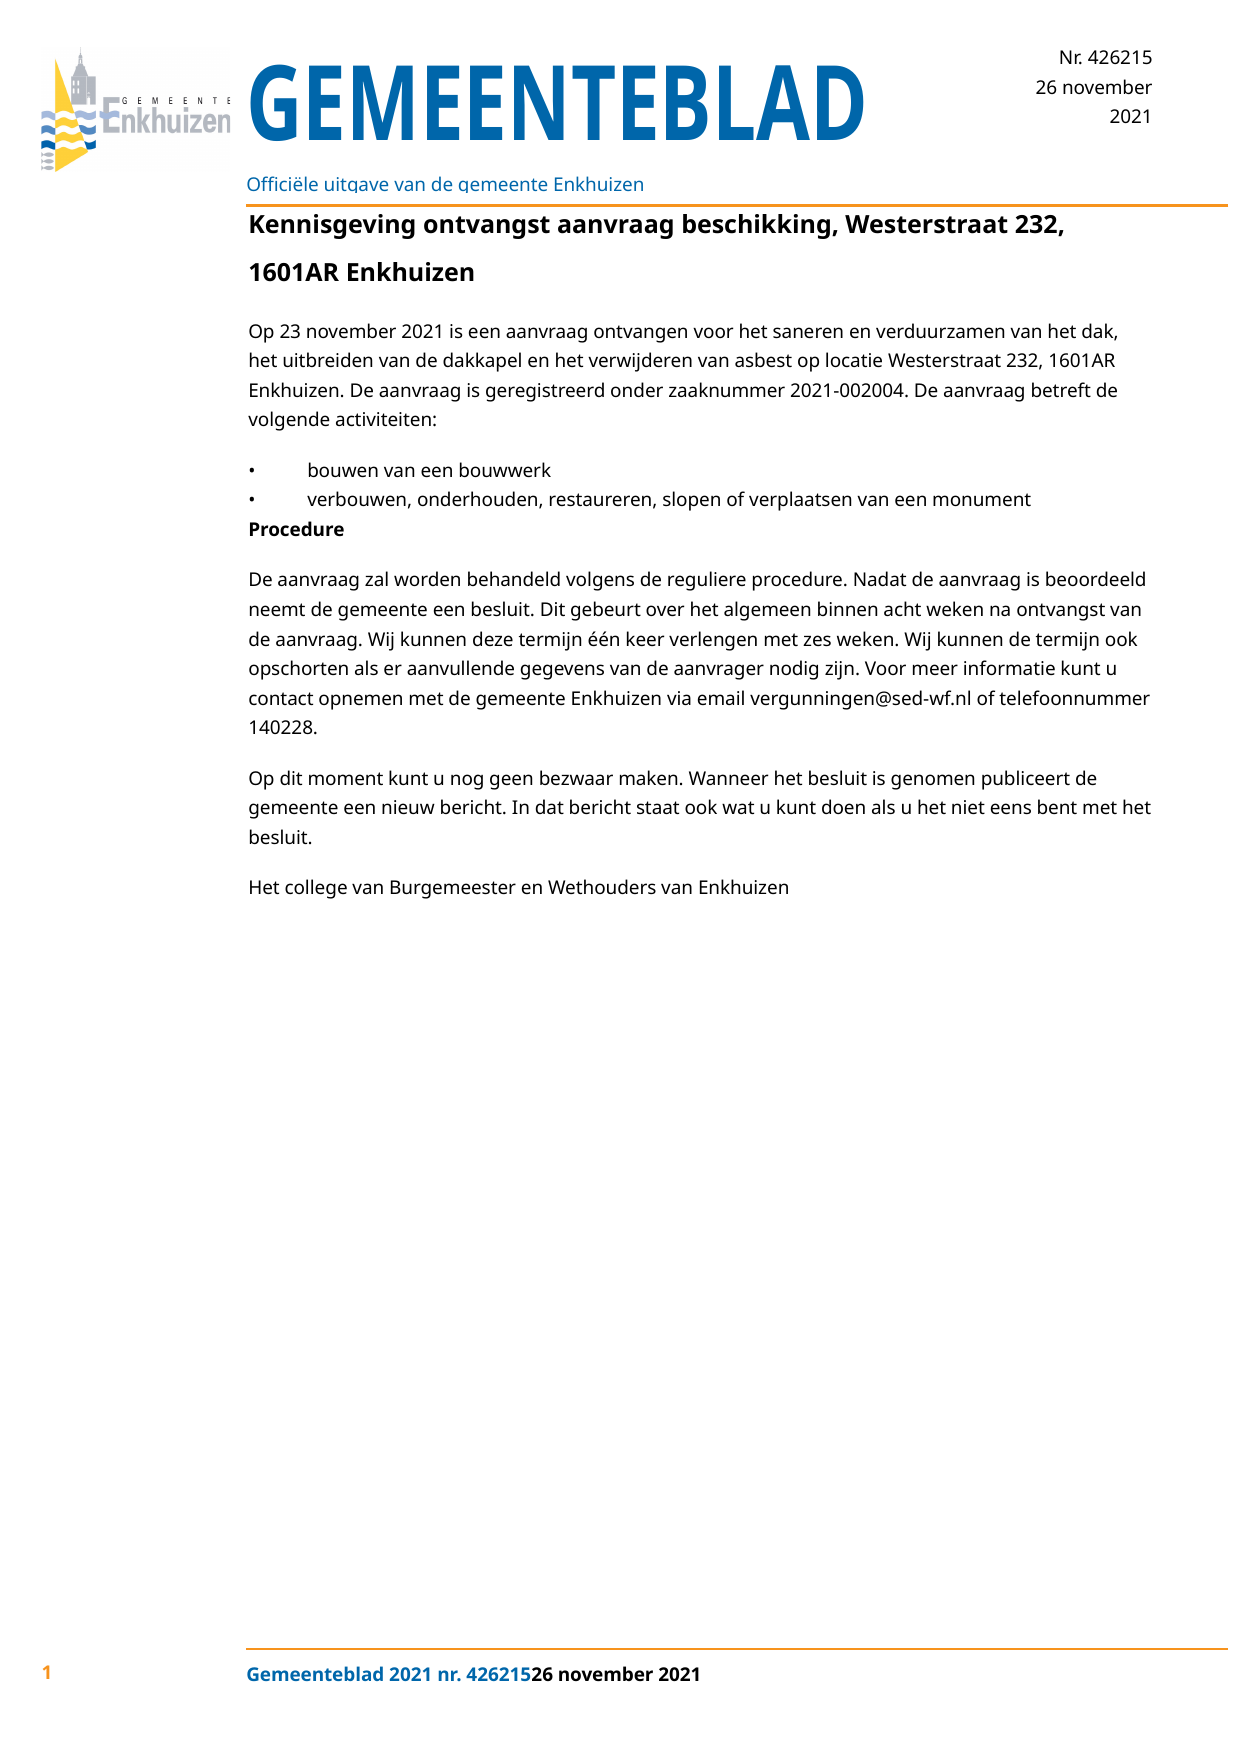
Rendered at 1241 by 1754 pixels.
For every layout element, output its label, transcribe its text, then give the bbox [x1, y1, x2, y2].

text De aanvraag zal worden behandeld volgens de reguliere procedure. Nadat de aanvraag is beoordeeld neemt de gemeente een besluit. Dit gebeurt over het algemeen binnen acht weken na ontvangst van de aanvraag. Wij kunnen deze termijn één keer verlengen met zes weken. Wij kunnen de termijn ook opschorten als er aanvullende gegevens van de aanvrager nodig zijn. Voor meer informatie kunt u contact opnemen met de gemeente Enkhuizen via email vergunningen@sed-wf.nl of telefoonnummer 140228. [248, 567, 1152, 740]
list verbouwen, onderhouden, restaureren, slopen of verplaatsen van een monument [248, 487, 1152, 512]
text Het college van Burgemeester en Wethouders van Enkhuizen [248, 874, 1152, 900]
text Kennisgeving ontvangst aanvraag beschikking, Westerstraat 232, 1601AR Enkhuizen [248, 207, 1152, 288]
list bouwen van een bouwwerk [248, 457, 1152, 483]
text Procedure [248, 516, 1152, 542]
text Op dit moment kunt u nog geen bezwaar maken. Wanneer het besluit is genomen publiceert de gemeente een nieuw bericht. In dat bericht staat ook wat u kunt doen als u het niet eens bent met het besluit. [248, 765, 1152, 850]
picture [41, 47, 231, 172]
text Op 23 november 2021 is een aanvraag ontvangen voor het saneren en verduurzamen van het dak, het uitbreiden van de dakkapel en het verwijderen van asbest op locatie Westerstraat 232, 1601AR Enkhuizen. De aanvraag is geregistreerd onder zaaknummer 2021-002004. De aanvraag betreft de volgende activiteiten: [248, 318, 1152, 432]
